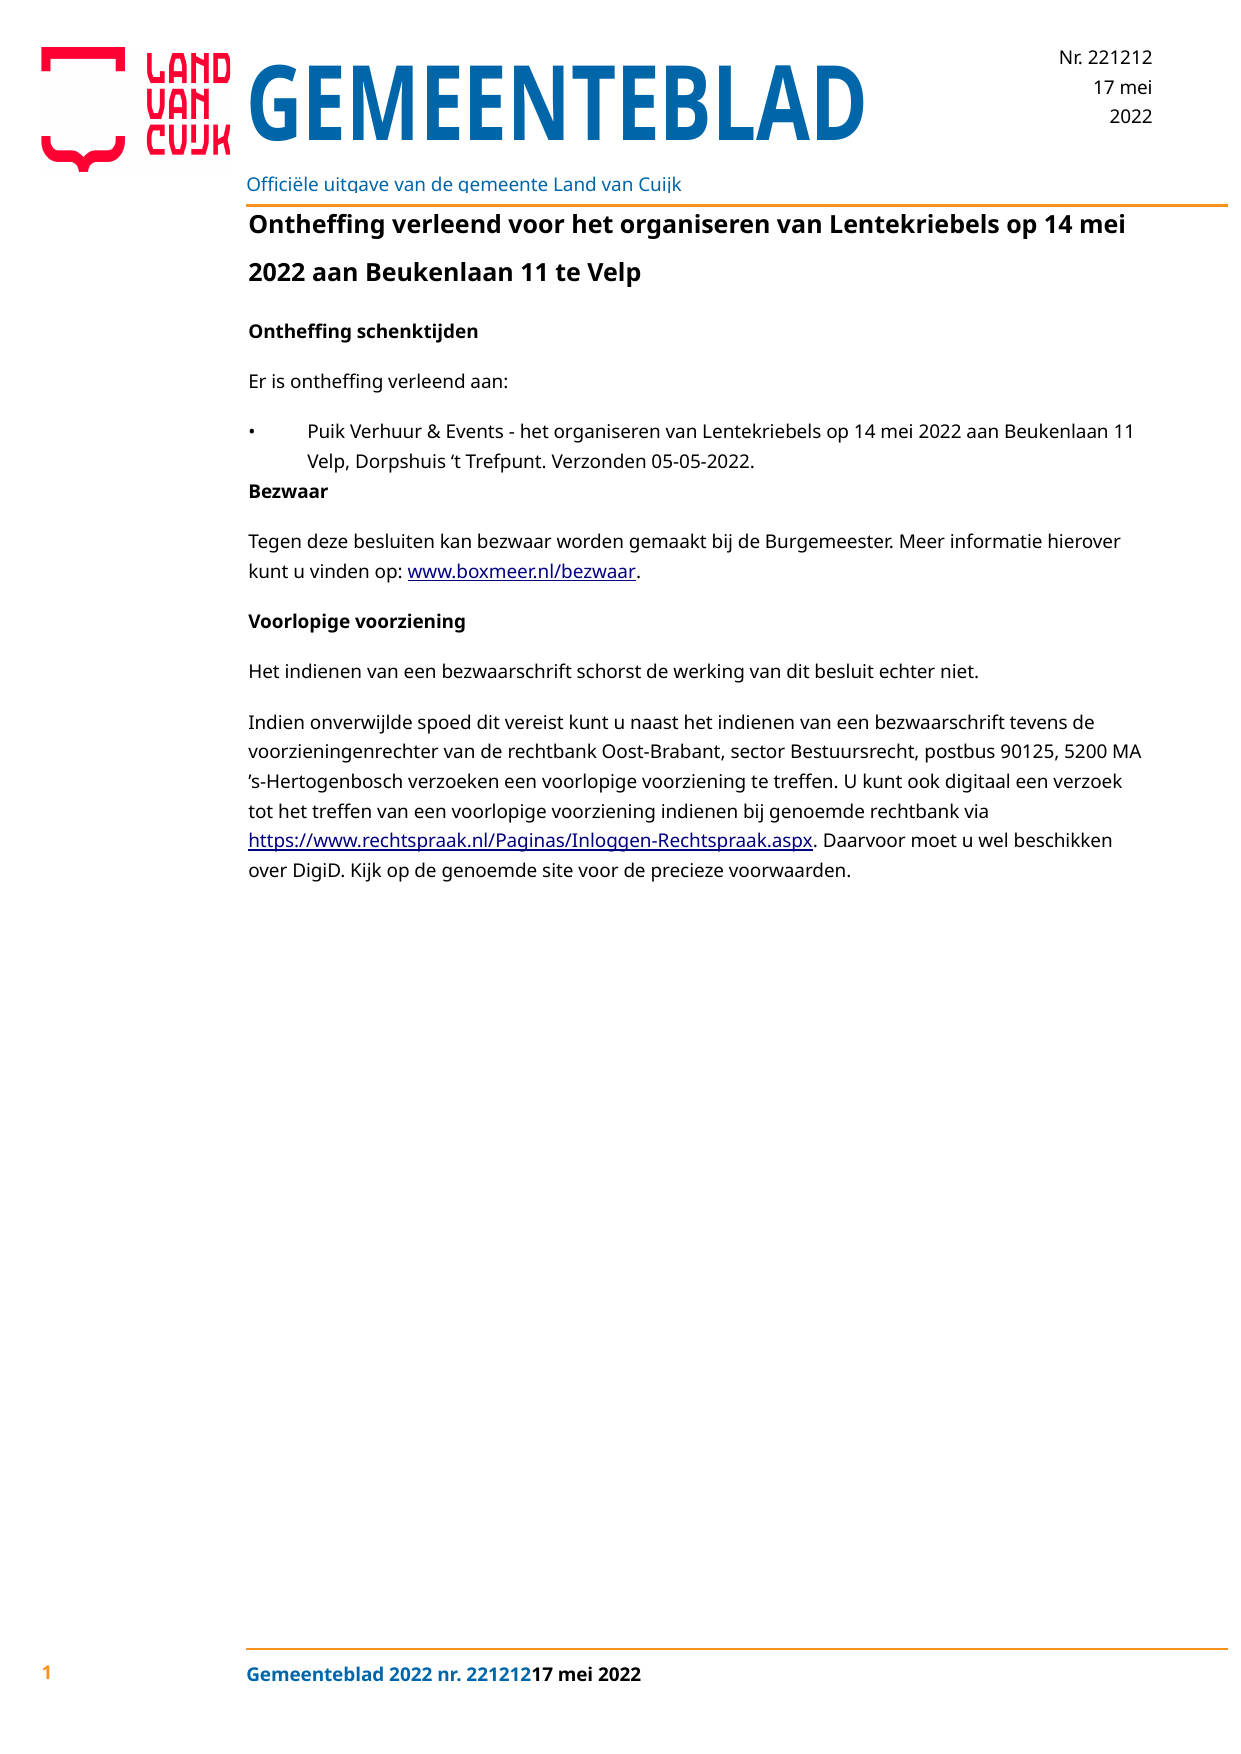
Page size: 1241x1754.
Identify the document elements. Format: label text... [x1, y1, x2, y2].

text Ontheffing schenktijden [248, 318, 1152, 344]
list Puik Verhuur & Events - het organiseren van Lentekriebels op 14 mei 2022 aan Beukenlaan 11 Velp, Dorpshuis ‘t Trefpunt. Verzonden 05-05-2022. [248, 419, 1152, 474]
text Indien onverwijlde spoed dit vereist kunt u naast het indienen van een bezwaarschrift tevens de voorzieningenrechter van de rechtbank Oost-Brabant, sector Bestuursrecht, postbus 90125, 5200 MA ’s-Hertogenbosch verzoeken een voorlopige voorziening te treffen. U kunt ook digitaal een verzoek tot het treffen van een voorlopige voorziening indienen bij genoemde rechtbank via https://www.rechtspraak.nl/Paginas/Inloggen-Rechtspraak.aspx. Daarvoor moet u wel beschikken over DigiD. Kijk op de genoemde site voor de precieze voorwaarden. [248, 709, 1152, 883]
text Het indienen van een bezwaarschrift schorst de werking van dit besluit echter niet. [248, 659, 1152, 684]
text Bezwaar [248, 478, 1152, 504]
text Ontheffing verleend voor het organiseren van Lentekriebels op 14 mei 2022 aan Beukenlaan 11 te Velp [248, 207, 1152, 288]
text Tegen deze besluiten kan bezwaar worden gemaakt bij de Burgemeester. Meer informatie hierover kunt u vinden op: www.boxmeer.nl/bezwaar. [248, 528, 1152, 584]
text Voorlopige voorziening [248, 608, 1152, 634]
text Er is ontheffing verleend aan: [248, 368, 1152, 394]
picture [41, 47, 231, 172]
